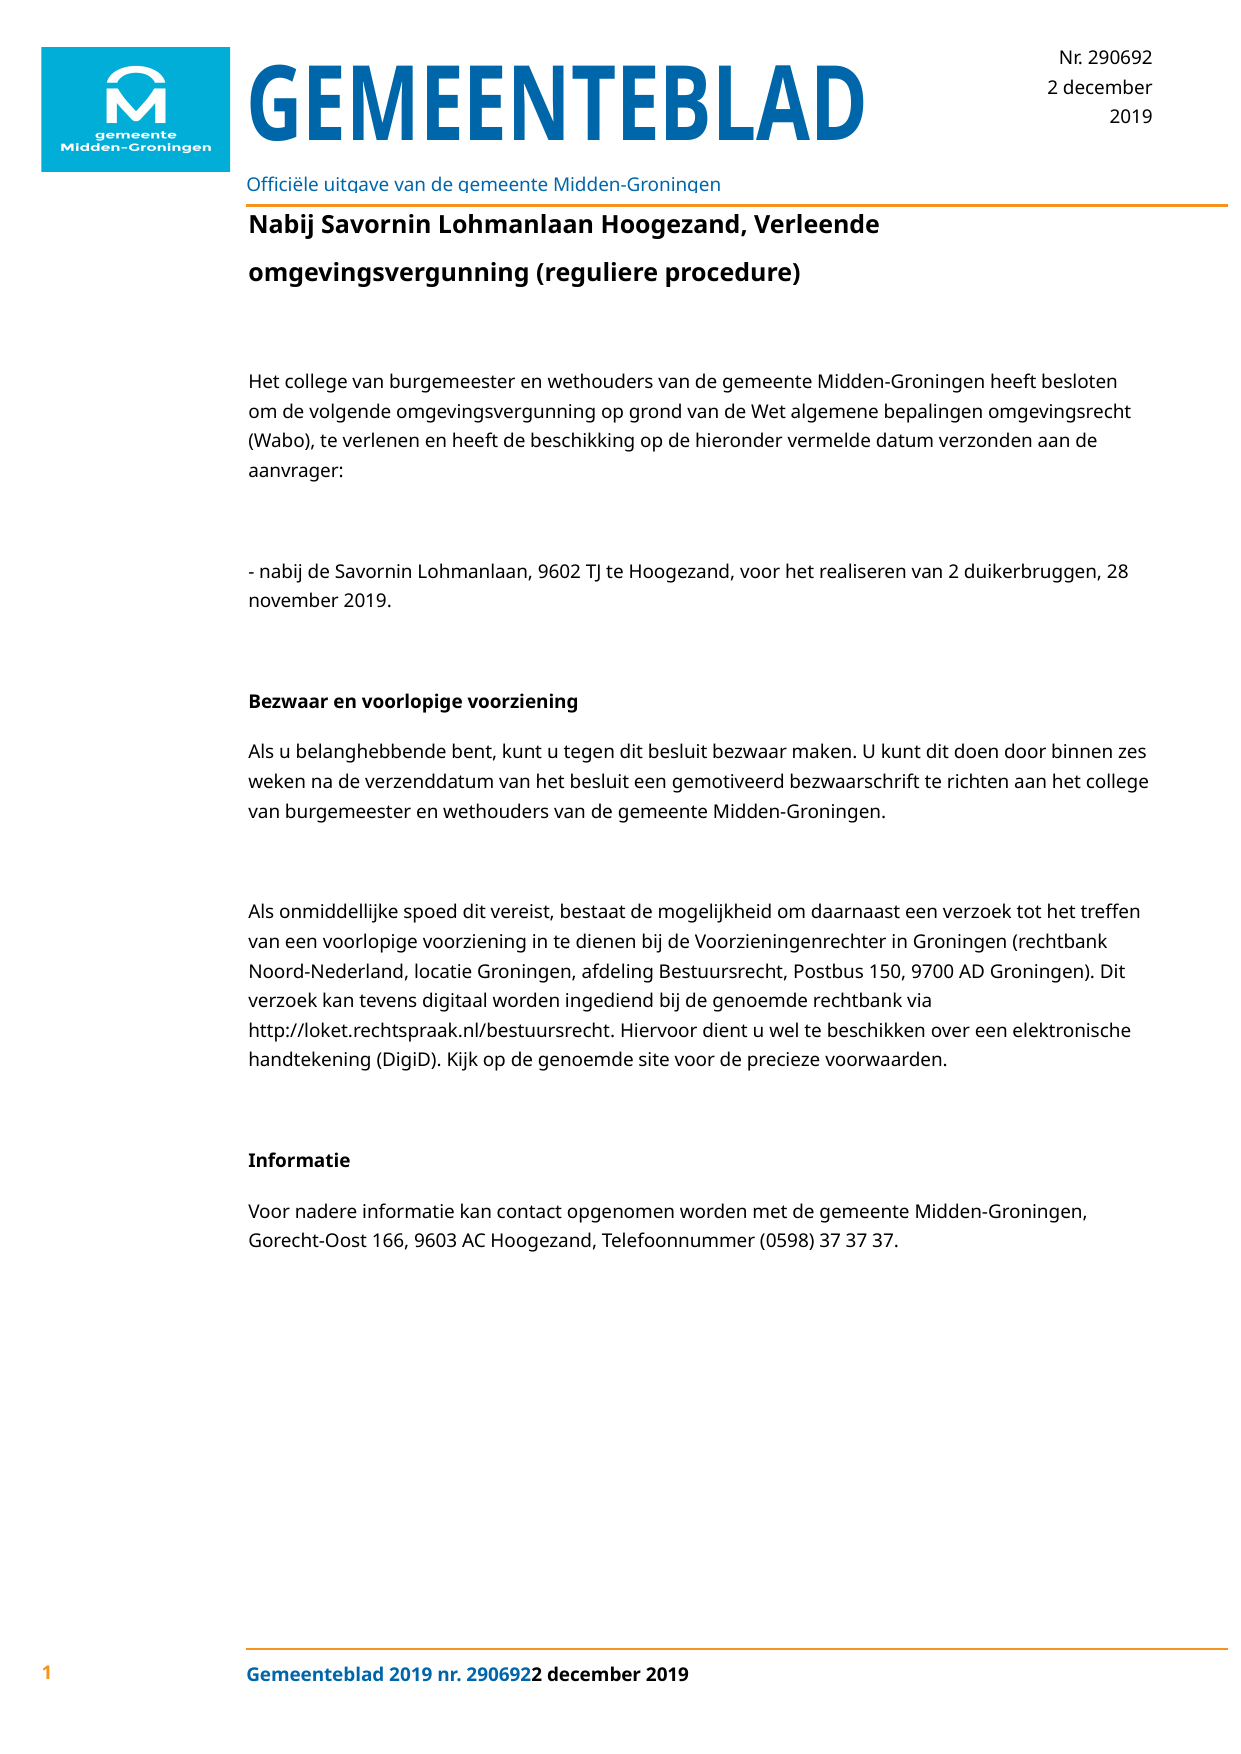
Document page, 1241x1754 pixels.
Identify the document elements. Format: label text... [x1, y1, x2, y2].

picture [107, 89, 165, 122]
text Informatie [248, 1147, 1152, 1173]
text Nabij Savornin Lohmanlaan Hoogezand, Verleende omgevingsvergunning (reguliere procedure) [248, 207, 1152, 288]
text Voor nadere informatie kan contact opgenomen worden met de gemeente Midden-Groningen, Gorecht-Oost 166, 9603 AC Hoogezand, Telefoonnummer (0598) 37 37 37. [248, 1198, 1152, 1253]
text Bezwaar en voorlopige voorziening [248, 688, 1152, 714]
picture [108, 66, 164, 82]
text Als u belanghebbende bent, kunt u tegen dit besluit bezwaar maken. U kunt dit doen door binnen zes weken na de verzenddatum van het besluit een gemotiveerd bezwaarschrift te richten aan het college van burgemeester en wethouders van de gemeente Midden-Groningen. [248, 739, 1152, 824]
text - nabij de Savornin Lohmanlaan, 9602 TJ te Hoogezand, voor het realiseren van 2 duikerbruggen, 28 november 2019. [248, 558, 1152, 613]
text Als onmiddellijke spoed dit vereist, bestaat de mogelijkheid om daarnaast een verzoek tot het treffen van een voorlopige voorziening in te dienen bij de Voorzieningenrechter in Groningen (rechtbank Noord-Nederland, locatie Groningen, afdeling Bestuursrecht, Postbus 150, 9700 AD Groningen). Dit verzoek kan tevens digitaal worden ingediend bij de genoemde rechtbank via http://loket.rechtspraak.nl/bestuursrecht. Hiervoor dient u wel te beschikken over een elektronische handtekening (DigiD). Kijk op de genoemde site voor de precieze voorwaarden. [248, 899, 1152, 1072]
picture [184, 146, 190, 153]
text Het college van burgemeester en wethouders van de gemeente Midden-Groningen heeft besloten om de volgende omgevingsvergunning op grond van de Wet algemene bepalingen omgevingsrecht (Wabo), te verlenen en heeft de beschikking op de hieronder vermelde datum verzonden aan de aanvrager: [248, 368, 1152, 483]
